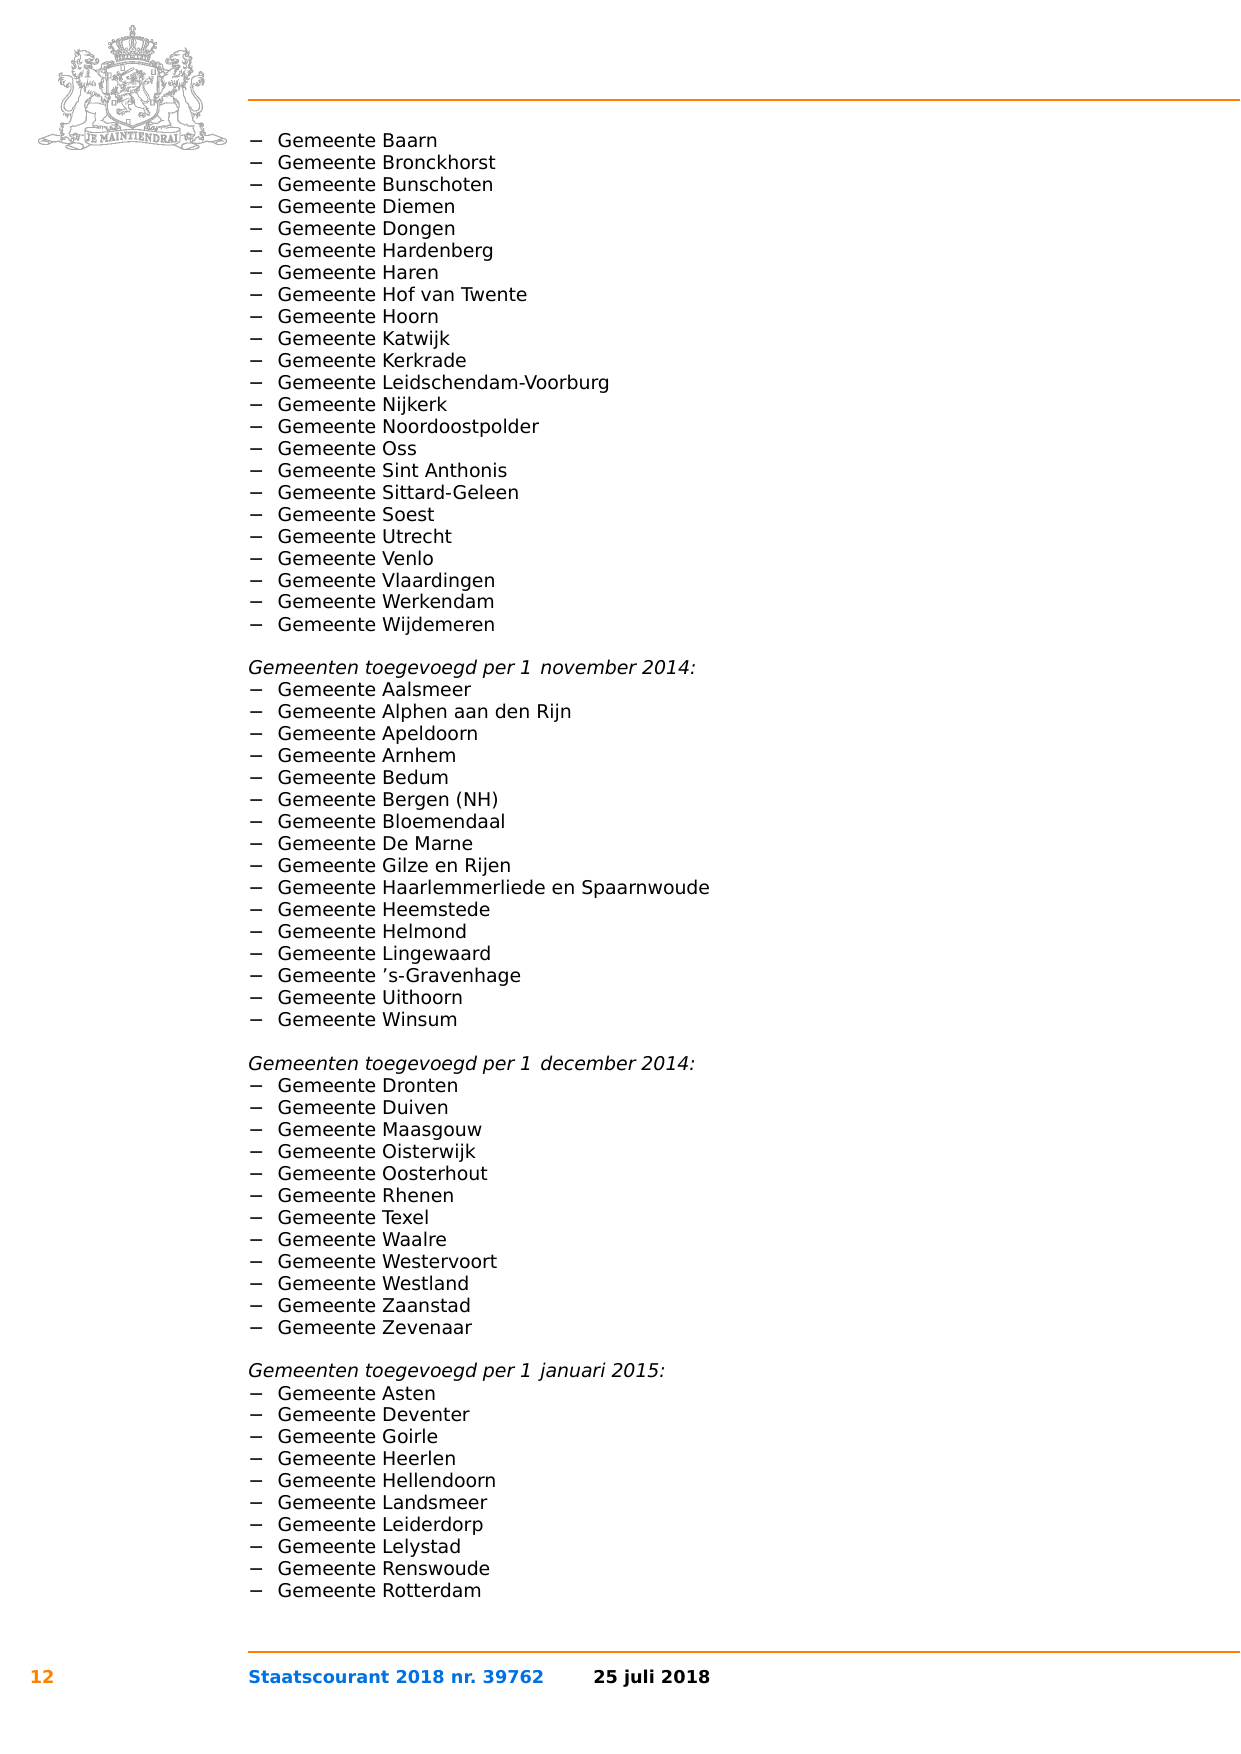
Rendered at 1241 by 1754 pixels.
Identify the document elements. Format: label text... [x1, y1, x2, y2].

text − Gemeente Alphen aan den Rijn [248, 701, 1163, 723]
text − Gemeente Diemen [248, 196, 1163, 218]
text − Gemeente Bedum [248, 767, 1163, 789]
text − Gemeente Utrecht [248, 526, 1163, 547]
text − Gemeente Dronten [248, 1075, 1163, 1097]
text − Gemeente ’s-Gravenhage [248, 965, 1163, 987]
text − Gemeente Westervoort [248, 1251, 1163, 1273]
text − Gemeente Heerlen [248, 1448, 1163, 1470]
text − Gemeente Texel [248, 1207, 1163, 1229]
text − Gemeente Sint Anthonis [248, 459, 1163, 482]
text − Gemeente Bronckhorst [248, 152, 1163, 174]
text − Gemeente Helmond [248, 921, 1163, 943]
text − Gemeente Gilze en Rijen [248, 855, 1163, 877]
text − Gemeente Hof van Twente [248, 284, 1163, 306]
picture [38, 25, 227, 150]
text − Gemeente Deventer [248, 1404, 1163, 1426]
text − Gemeente Haarlemmerliede en Spaarnwoude [248, 877, 1163, 899]
text − Gemeente De Marne [248, 833, 1163, 855]
text − Gemeente Venlo [248, 547, 1163, 569]
text − Gemeente Werkendam [248, 591, 1163, 613]
text − Gemeente Hardenberg [248, 240, 1163, 262]
text − Gemeente Nijkerk [248, 394, 1163, 416]
text − Gemeente Rhenen [248, 1185, 1163, 1207]
text − Gemeente Heemstede [248, 899, 1163, 921]
text − Gemeente Arnhem [248, 745, 1163, 767]
text − Gemeente Goirle [248, 1426, 1163, 1448]
text − Gemeente Bergen (NH) [248, 789, 1163, 811]
text − Gemeente Oisterwijk [248, 1141, 1163, 1163]
text − Gemeente Baarn [248, 130, 1163, 152]
text Gemeenten toegevoegd per 1 januari 2015: [248, 1360, 1163, 1382]
text − Gemeente Kerkrade [248, 350, 1163, 372]
text − Gemeente Oss [248, 438, 1163, 459]
text − Gemeente Sittard-Geleen [248, 482, 1163, 503]
text − Gemeente Noordoostpolder [248, 416, 1163, 438]
text − Gemeente Renswoude [248, 1558, 1163, 1580]
text − Gemeente Duiven [248, 1097, 1163, 1119]
text Gemeenten toegevoegd per 1 november 2014: [248, 657, 1163, 679]
text − Gemeente Leiderdorp [248, 1514, 1163, 1536]
text − Gemeente Wijdemeren [248, 613, 1163, 635]
text − Gemeente Vlaardingen [248, 569, 1163, 591]
text − Gemeente Aalsmeer [248, 679, 1163, 701]
text − Gemeente Uithoorn [248, 987, 1163, 1009]
text − Gemeente Zevenaar [248, 1317, 1163, 1338]
text − Gemeente Waalre [248, 1229, 1163, 1251]
text − Gemeente Apeldoorn [248, 723, 1163, 745]
text − Gemeente Landsmeer [248, 1492, 1163, 1514]
text − Gemeente Soest [248, 503, 1163, 526]
text − Gemeente Dongen [248, 218, 1163, 240]
text − Gemeente Hoorn [248, 306, 1163, 328]
text − Gemeente Rotterdam [248, 1580, 1163, 1602]
text − Gemeente Zaanstad [248, 1294, 1163, 1317]
text − Gemeente Westland [248, 1273, 1163, 1294]
text − Gemeente Bloemendaal [248, 811, 1163, 833]
text − Gemeente Bunschoten [248, 174, 1163, 196]
text Gemeenten toegevoegd per 1 december 2014: [248, 1053, 1163, 1075]
text − Gemeente Maasgouw [248, 1119, 1163, 1141]
text − Gemeente Hellendoorn [248, 1470, 1163, 1492]
text − Gemeente Lingewaard [248, 943, 1163, 965]
text − Gemeente Lelystad [248, 1536, 1163, 1558]
text − Gemeente Asten [248, 1382, 1163, 1404]
text − Gemeente Katwijk [248, 328, 1163, 350]
text − Gemeente Winsum [248, 1009, 1163, 1031]
text − Gemeente Leidschendam-Voorburg [248, 372, 1163, 394]
text − Gemeente Oosterhout [248, 1163, 1163, 1185]
text − Gemeente Haren [248, 262, 1163, 284]
